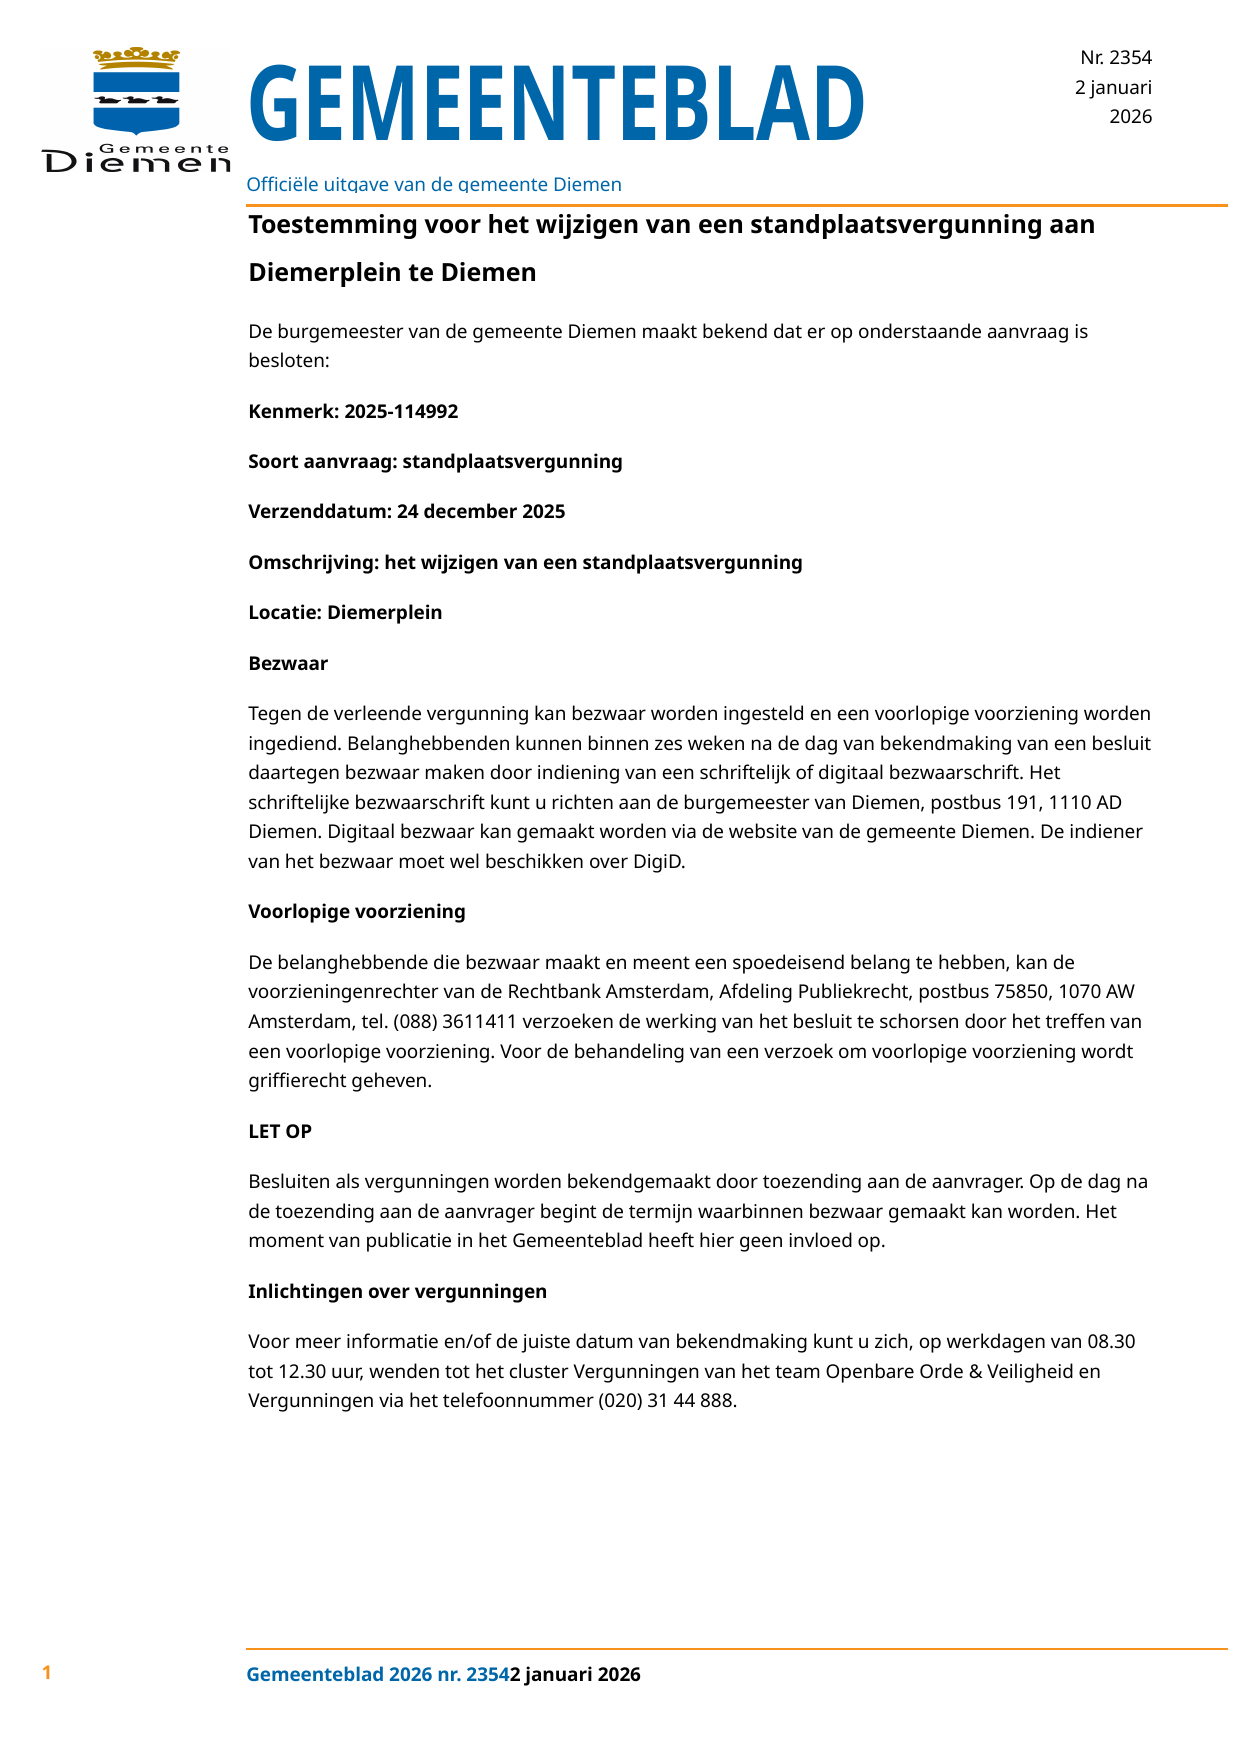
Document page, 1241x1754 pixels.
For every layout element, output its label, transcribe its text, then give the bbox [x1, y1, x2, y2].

text Inlichtingen over vergunningen [248, 1278, 1152, 1304]
text Locatie: Diemerplein [248, 599, 1152, 625]
text Toestemming voor het wijzigen van een standplaatsvergunning aan Diemerplein te Diemen [248, 207, 1152, 288]
text Besluiten als vergunningen worden bekendgemaakt door toezending aan de aanvrager. Op de dag na de toezending aan de aanvrager begint de termijn waarbinnen bezwaar gemaakt kan worden. Het moment van publicatie in het Gemeenteblad heeft hier geen invloed op. [248, 1168, 1152, 1253]
text Voorlopige voorziening [248, 899, 1152, 924]
text Omschrijving: het wijzigen van een standplaatsvergunning [248, 549, 1152, 575]
text De belanghebbende die bezwaar maakt en meent een spoedeisend belang te hebben, kan de voorzieningenrechter van de Rechtbank Amsterdam, Afdeling Publiekrecht, postbus 75850, 1070 AW Amsterdam, tel. (088) 3611411 verzoeken de werking van het besluit te schorsen door het treffen van een voorlopige voorziening. Voor de behandeling van een verzoek om voorlopige voorziening wordt griffierecht geheven. [248, 949, 1152, 1093]
text De burgemeester van de gemeente Diemen maakt bekend dat er op onderstaande aanvraag is besloten: [248, 318, 1152, 373]
text Soort aanvraag: standplaatsvergunning [248, 448, 1152, 474]
text Verzenddatum: 24 december 2025 [248, 499, 1152, 524]
text LET OP [248, 1118, 1152, 1144]
text Kenmerk: 2025-114992 [248, 398, 1152, 424]
picture [41, 47, 231, 172]
text Voor meer informatie en/of de juiste datum van bekendmaking kunt u zich, op werkdagen van 08.30 tot 12.30 uur, wenden tot het cluster Vergunningen van het team Openbare Orde & Veiligheid en Vergunningen via het telefoonnummer (020) 31 44 888. [248, 1328, 1152, 1413]
text Bezwaar [248, 650, 1152, 676]
text Tegen de verleende vergunning kan bezwaar worden ingesteld en een voorlopige voorziening worden ingediend. Belanghebbenden kunnen binnen zes weken na de dag van bekendmaking van een besluit daartegen bezwaar maken door indiening van een schriftelijk of digitaal bezwaarschrift. Het schriftelijke bezwaarschrift kunt u richten aan de burgemeester van Diemen, postbus 191, 1110 AD Diemen. Digitaal bezwaar kan gemaakt worden via de website van de gemeente Diemen. De indiener van het bezwaar moet wel beschikken over DigiD. [248, 700, 1152, 874]
